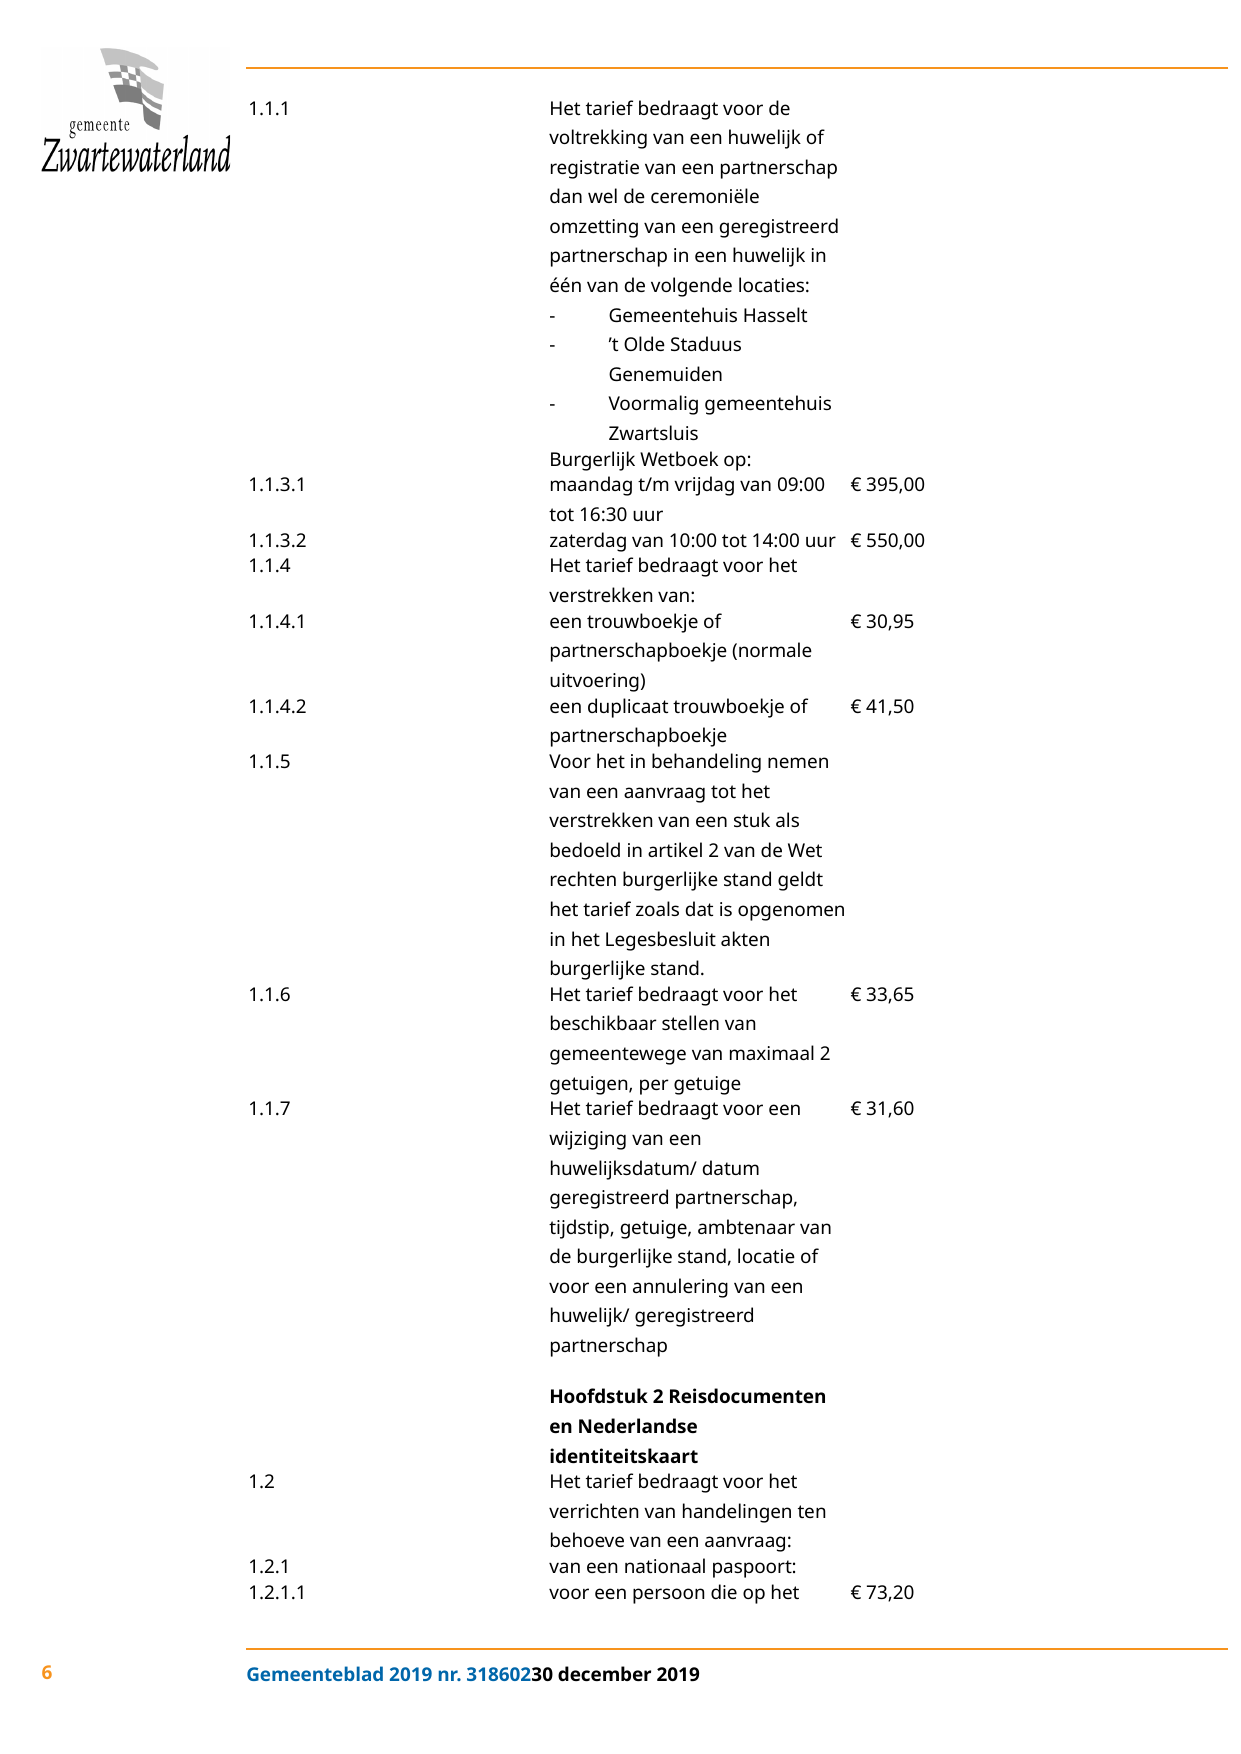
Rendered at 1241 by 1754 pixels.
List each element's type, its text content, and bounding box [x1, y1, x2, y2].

table_cell € 41,50 [850, 693, 1152, 748]
table_cell [248, 446, 549, 472]
table_cell [850, 1554, 1152, 1579]
table_cell [248, 1358, 549, 1384]
table_cell [248, 1384, 549, 1468]
table_cell 1.2.1 [248, 1554, 549, 1579]
table_cell van een nationaal paspoort: [549, 1554, 850, 1579]
table_cell maandag t/m vrijdag van 09:00 tot 16:30 uur [549, 472, 850, 527]
table_cell 1.1.4 [248, 553, 549, 608]
table_cell Het tarief bedraagt voor het verstrekken van: [549, 553, 850, 608]
table_cell € 31,60 [850, 1096, 1152, 1358]
table_cell 1.1.5 [248, 748, 549, 981]
table_cell [850, 748, 1152, 981]
table_cell 1.2 [248, 1469, 549, 1553]
table_cell [549, 1358, 850, 1384]
table_cell Het tarief bedraagt voor het beschikbaar stellen van gemeentewege van maximaal 2 getuigen, per getuige [549, 981, 850, 1096]
table_cell 1.1.3.1 [248, 472, 549, 527]
table_cell 1.1.4.2 [248, 693, 549, 748]
table_cell een trouwboekje of partnerschapboekje (normale uitvoering) [549, 608, 850, 693]
table_cell Het tarief bedraagt voor een wijziging van een huwelijksdatum/ datum geregistreerd partnerschap, tijdstip, getuige, ambtenaar van de burgerlijke stand, locatie of voor een annulering van een huwelijk/ geregistreerd partnerschap [549, 1096, 850, 1358]
table_cell Voor het in behandeling nemen van een aanvraag tot het verstrekken van een stuk als bedoeld in artikel 2 van de Wet rechten burgerlijke stand geldt het tarief zoals dat is opgenomen in het Legesbesluit akten burgerlijke stand. [549, 748, 850, 981]
table_header 1.1.1 [248, 95, 549, 446]
table_cell 1.1.7 [248, 1096, 549, 1358]
table_cell [850, 1384, 1152, 1468]
table_cell 1.1.4.1 [248, 608, 549, 693]
table_cell [850, 553, 1152, 608]
table_cell voor een persoon die op het [549, 1579, 850, 1605]
table_cell € 73,20 [850, 1579, 1152, 1605]
table_cell Het tarief bedraagt voor het verrichten van handelingen ten behoeve van een aanvraag: [549, 1469, 850, 1553]
table_cell zaterdag van 10:00 tot 14:00 uur [549, 527, 850, 553]
picture [41, 47, 231, 172]
table_cell [850, 446, 1152, 472]
table_cell [850, 1469, 1152, 1553]
table_cell 1.1.3.2 [248, 527, 549, 553]
table_cell 1.1.6 [248, 981, 549, 1096]
table_cell € 30,95 [850, 608, 1152, 693]
table_cell € 395,00 [850, 472, 1152, 527]
table_cell € 550,00 [850, 527, 1152, 553]
table_header [850, 95, 1152, 446]
table_cell Hoofdstuk 2 Reisdocumenten en Nederlandse identiteitskaart [549, 1384, 850, 1468]
table_header Het tarief bedraagt voor de voltrekking van een huwelijk of registratie van een partnerschap dan wel de ceremoniële omzetting van een geregistreerd partnerschap in een huwelijk in één van de volgende locaties: Gemeentehuis Hasselt ’t Olde Staduus Genemuiden Voormalig gemeentehuis Zwartsluis [549, 95, 850, 446]
table_cell Burgerlijk Wetboek op: [549, 446, 850, 472]
table_cell 1.2.1.1 [248, 1579, 549, 1605]
table_cell € 33,65 [850, 981, 1152, 1096]
table_cell [850, 1358, 1152, 1384]
table_cell een duplicaat trouwboekje of partnerschapboekje [549, 693, 850, 748]
